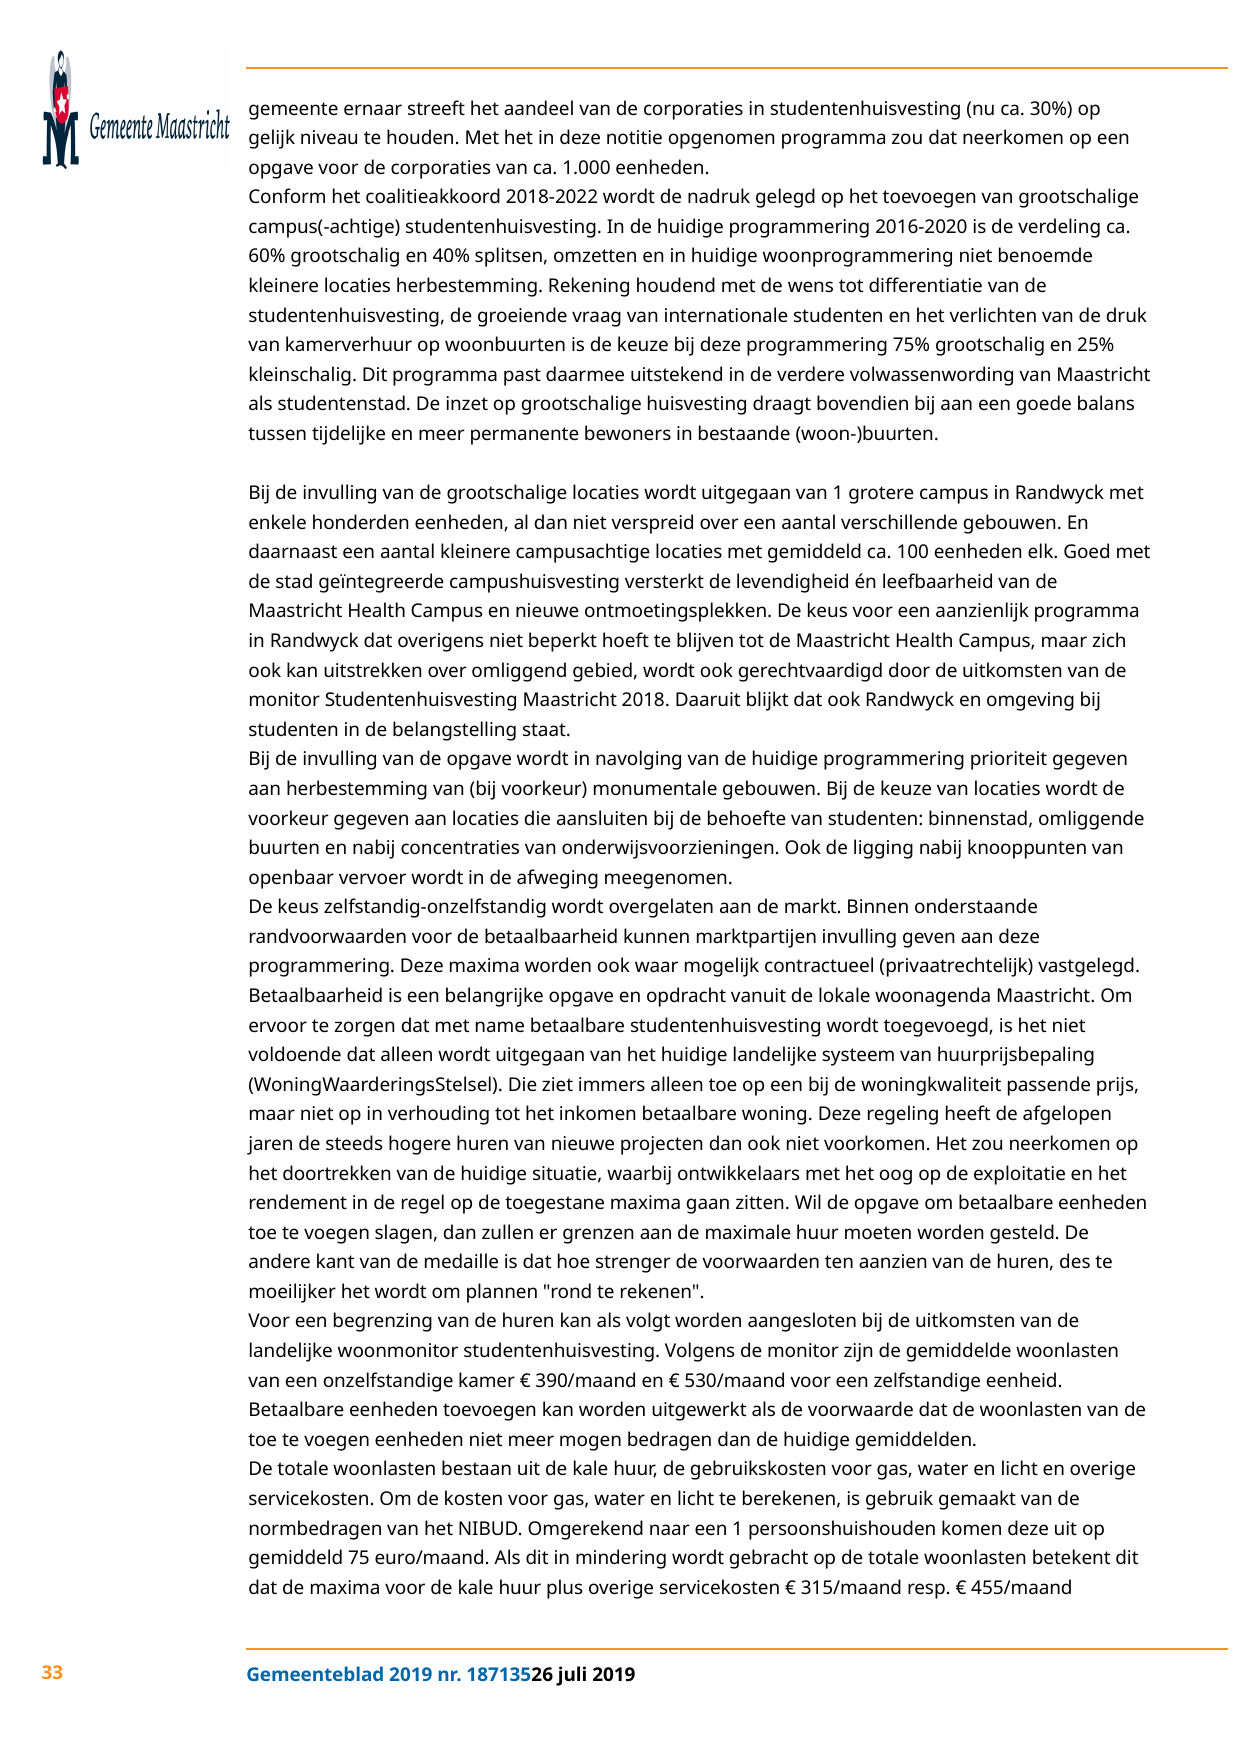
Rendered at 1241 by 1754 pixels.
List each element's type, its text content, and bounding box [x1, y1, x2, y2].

text Bij de invulling van de grootschalige locaties wordt uitgegaan van 1 grotere campus in Randwyck met enkele honderden eenheden, al dan niet verspreid over een aantal verschillende gebouwen. En daarnaast een aantal kleinere campusachtige locaties met gemiddeld ca. 100 eenheden elk. Goed met de stad geïntegreerde campushuisvesting versterkt de levendigheid én leefbaarheid van de Maastricht Health Campus en nieuwe ontmoetingsplekken. De keus voor een aanzienlijk programma in Randwyck dat overigens niet beperkt hoeft te blijven tot de Maastricht Health Campus, maar zich ook kan uitstrekken over omliggend gebied, wordt ook gerechtvaardigd door de uitkomsten van de monitor Studentenhuisvesting Maastricht 2018. Daaruit blijkt dat ook Randwyck en omgeving bij studenten in de belangstelling staat. [248, 479, 1152, 742]
text De keus zelfstandig-onzelfstandig wordt overgelaten aan de markt. Binnen onderstaande randvoorwaarden voor de betaalbaarheid kunnen marktpartijen invulling geven aan deze programmering. Deze maxima worden ook waar mogelijk contractueel (privaatrechtelijk) vastgelegd. [248, 893, 1152, 978]
picture [41, 47, 231, 172]
text Conform het coalitieakkoord 2018-2022 wordt de nadruk gelegd op het toevoegen van grootschalige campus(-achtige) studentenhuisvesting. In de huidige programmering 2016-2020 is de verdeling ca. 60% grootschalig en 40% splitsen, omzetten en in huidige woonprogrammering niet benoemde kleinere locaties herbestemming. Rekening houdend met de wens tot differentiatie van de studentenhuisvesting, de groeiende vraag van internationale studenten en het verlichten van de druk van kamerverhuur op woonbuurten is de keuze bij deze programmering 75% grootschalig en 25% kleinschalig. Dit programma past daarmee uitstekend in de verdere volwassenwording van Maastricht als studentenstad. De inzet op grootschalige huisvesting draagt bovendien bij aan een goede balans tussen tijdelijke en meer permanente bewoners in bestaande (woon-)buurten. [248, 183, 1152, 446]
text Betaalbaarheid is een belangrijke opgave en opdracht vanuit de lokale woonagenda Maastricht. Om ervoor te zorgen dat met name betaalbare studentenhuisvesting wordt toegevoegd, is het niet voldoende dat alleen wordt uitgegaan van het huidige landelijke systeem van huurprijsbepaling (WoningWaarderingsStelsel). Die ziet immers alleen toe op een bij de woningkwaliteit passende prijs, maar niet op in verhouding tot het inkomen betaalbare woning. Deze regeling heeft de afgelopen jaren de steeds hogere huren van nieuwe projecten dan ook niet voorkomen. Het zou neerkomen op het doortrekken van de huidige situatie, waarbij ontwikkelaars met het oog op de exploitatie en het rendement in de regel op de toegestane maxima gaan zitten. Wil de opgave om betaalbare eenheden toe te voegen slagen, dan zullen er grenzen aan de maximale huur moeten worden gesteld. De andere kant van de medaille is dat hoe strenger de voorwaarden ten aanzien van de huren, des te moeilijker het wordt om plannen "rond te rekenen". [248, 982, 1152, 1304]
text De totale woonlasten bestaan uit de kale huur, de gebruikskosten voor gas, water en licht en overige servicekosten. Om de kosten voor gas, water en licht te berekenen, is gebruik gemaakt van de normbedragen van het NIBUD. Omgerekend naar een 1 persoonshuishouden komen deze uit op gemiddeld 75 euro/maand. Als dit in mindering wordt gebracht op de totale woonlasten betekent dit dat de maxima voor de kale huur plus overige servicekosten € 315/maand resp. € 455/maand [248, 1456, 1152, 1600]
text Bij de invulling van de opgave wordt in navolging van de huidige programmering prioriteit gegeven aan herbestemming van (bij voorkeur) monumentale gebouwen. Bij de keuze van locaties wordt de voorkeur gegeven aan locaties die aansluiten bij de behoefte van studenten: binnenstad, omliggende buurten en nabij concentraties van onderwijsvoorzieningen. Ook de ligging nabij knooppunten van openbaar vervoer wordt in de afweging meegenomen. [248, 746, 1152, 890]
text gemeente ernaar streeft het aandeel van de corporaties in studentenhuisvesting (nu ca. 30%) op gelijk niveau te houden. Met het in deze notitie opgenomen programma zou dat neerkomen op een opgave voor de corporaties van ca. 1.000 eenheden. [248, 95, 1152, 180]
text Voor een begrenzing van de huren kan als volgt worden aangesloten bij de uitkomsten van de landelijke woonmonitor studentenhuisvesting. Volgens de monitor zijn de gemiddelde woonlasten van een onzelfstandige kamer € 390/maand en € 530/maand voor een zelfstandige eenheid. Betaalbare eenheden toevoegen kan worden uitgewerkt als de voorwaarde dat de woonlasten van de toe te voegen eenheden niet meer mogen bedragen dan de huidige gemiddelden. [248, 1308, 1152, 1452]
